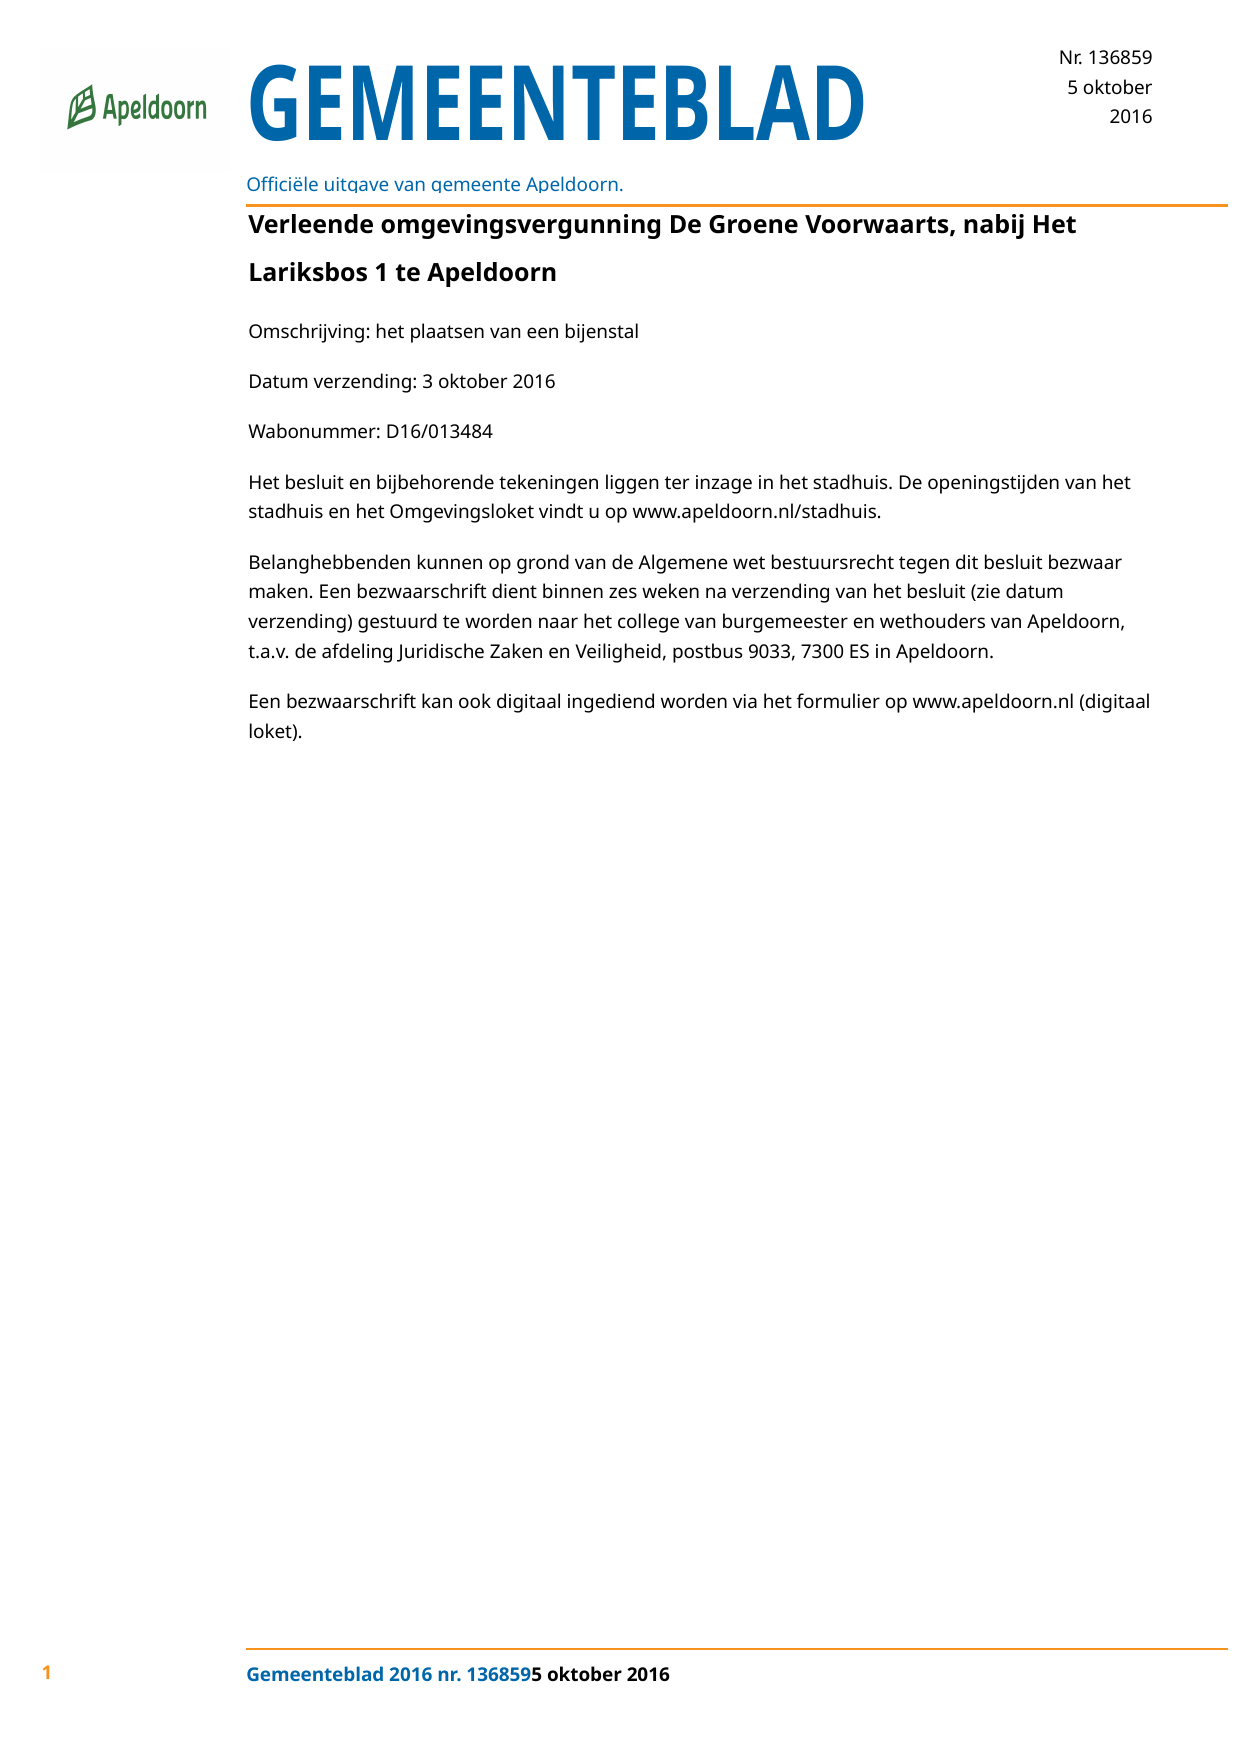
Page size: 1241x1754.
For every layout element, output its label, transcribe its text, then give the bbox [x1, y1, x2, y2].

text Datum verzending: 3 oktober 2016 [248, 368, 1152, 394]
text Verleende omgevingsvergunning De Groene Voorwaarts, nabij Het Lariksbos 1 te Apeldoorn [248, 207, 1152, 288]
text Een bezwaarschrift kan ook digitaal ingediend worden via het formulier op www.apeldoorn.nl (digitaal loket). [248, 688, 1152, 744]
picture [41, 47, 231, 172]
text Belanghebbenden kunnen op grond van de Algemene wet bestuursrecht tegen dit besluit bezwaar maken. Een bezwaarschrift dient binnen zes weken na verzending van het besluit (zie datum verzending) gestuurd te worden naar het college van burgemeester en wethouders van Apeldoorn, t.a.v. de afdeling Juridische Zaken en Veiligheid, postbus 9033, 7300 ES in Apeldoorn. [248, 549, 1152, 664]
text Het besluit en bijbehorende tekeningen liggen ter inzage in het stadhuis. De openingstijden van het stadhuis en het Omgevingsloket vindt u op www.apeldoorn.nl/stadhuis. [248, 469, 1152, 524]
text Wabonummer: D16/013484 [248, 419, 1152, 444]
text Omschrijving: het plaatsen van een bijenstal [248, 318, 1152, 344]
